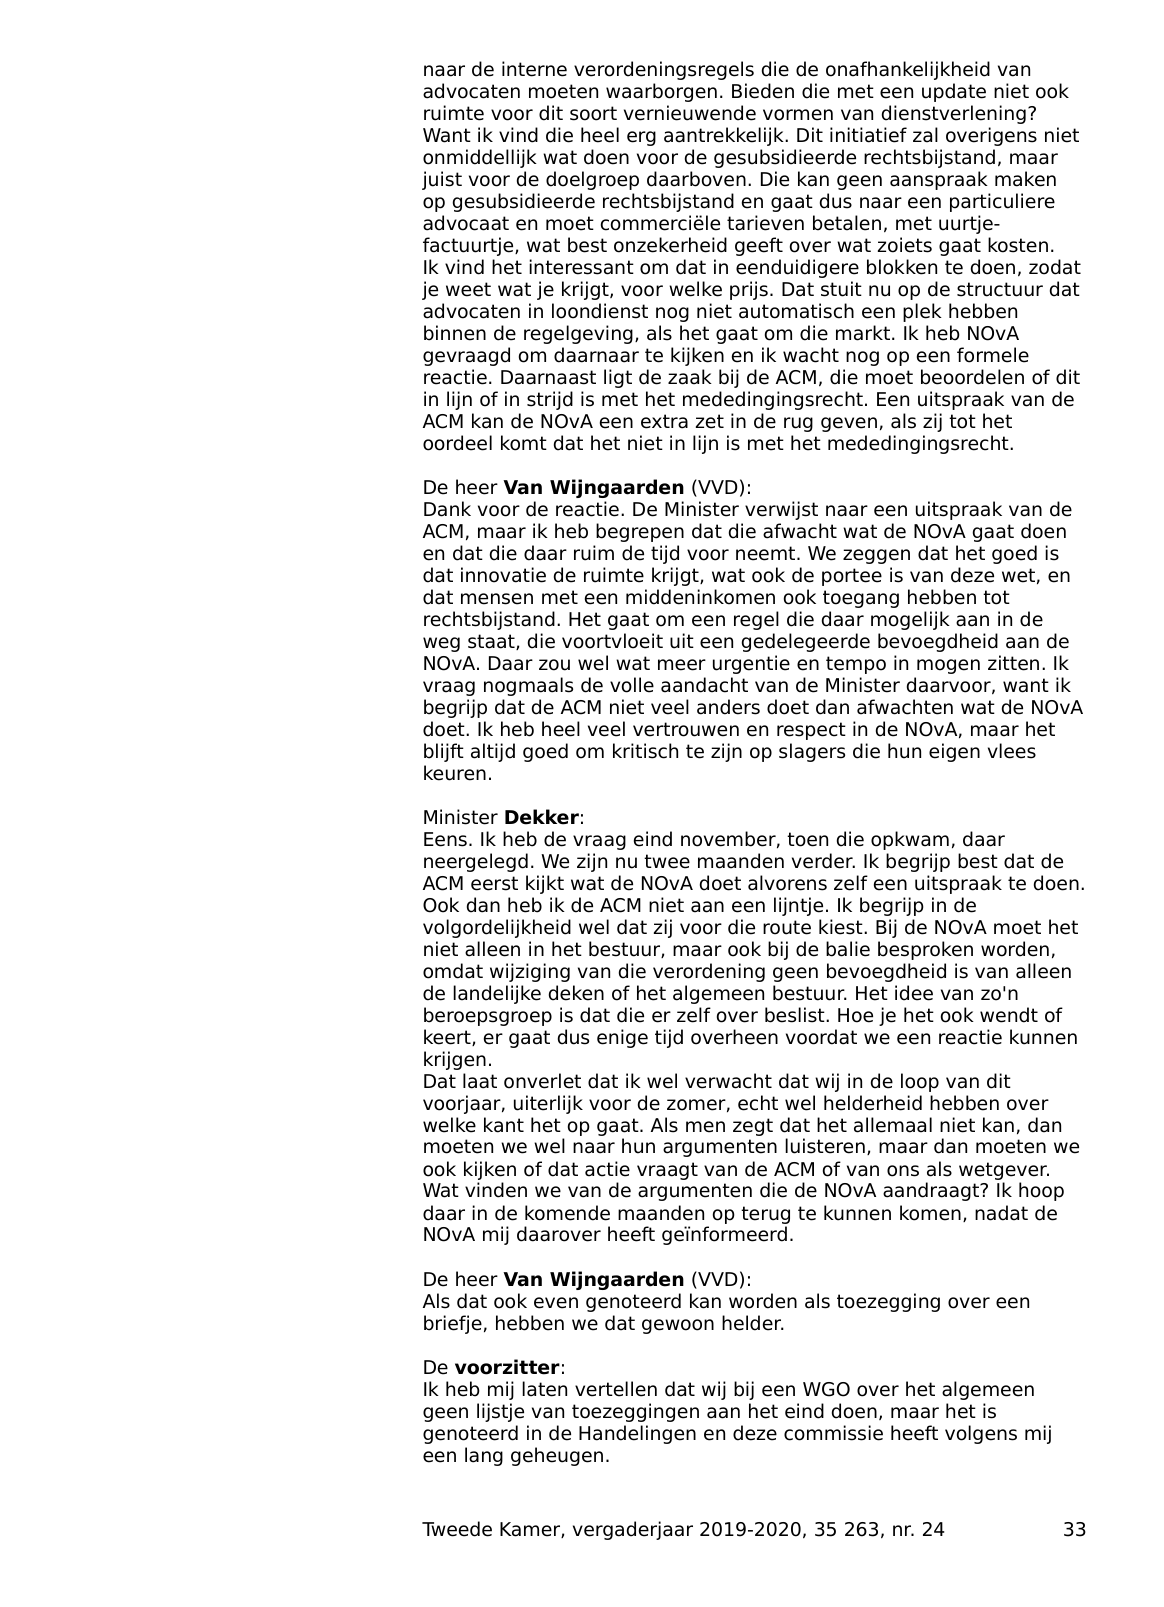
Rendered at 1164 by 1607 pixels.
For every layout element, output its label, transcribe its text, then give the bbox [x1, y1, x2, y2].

text Dat laat onverlet dat ik wel verwacht dat wij in de loop van dit voorjaar, uiterlijk voor de zomer, echt wel helderheid hebben over welke kant het op gaat. Als men zegt dat het allemaal niet kan, dan moeten we wel naar hun argumenten luisteren, maar dan moeten we ook kijken of dat actie vraagt van de ACM of van ons als wetgever. Wat vinden we van de argumenten die de NOvA aandraagt? Ik hoop daar in de komende maanden op terug te kunnen komen, nadat de NOvA mij daarover heeft geïnformeerd. [422, 1071, 1087, 1246]
text Ik heb mij laten vertellen dat wij bij een WGO over het algemeen geen lijstje van toezeggingen aan het eind doen, maar het is genoteerd in de Handelingen en deze commissie heeft volgens mij een lang geheugen. [422, 1379, 1087, 1467]
text De heer Van Wijngaarden (VVD): [422, 1268, 1087, 1291]
text Dank voor de reactie. De Minister verwijst naar een uitspraak van de ACM, maar ik heb begrepen dat die afwacht wat de NOvA gaat doen en dat die daar ruim de tijd voor neemt. We zeggen dat het goed is dat innovatie de ruimte krijgt, wat ook de portee is van deze wet, en dat mensen met een middeninkomen ook toegang hebben tot rechtsbijstand. Het gaat om een regel die daar mogelijk aan in de weg staat, die voortvloeit uit een gedelegeerde bevoegdheid aan de NOvA. Daar zou wel wat meer urgentie en tempo in mogen zitten. Ik vraag nogmaals de volle aandacht van de Minister daarvoor, want ik begrijp dat de ACM niet veel anders doet dan afwachten wat de NOvA doet. Ik heb heel veel vertrouwen en respect in de NOvA, maar het blijft altijd goed om kritisch te zijn op slagers die hun eigen vlees keuren. [422, 499, 1087, 784]
text Als dat ook even genoteerd kan worden als toezegging over een briefje, hebben we dat gewoon helder. [422, 1291, 1087, 1334]
text De voorzitter: [422, 1357, 1087, 1379]
text Minister Dekker: [422, 807, 1087, 829]
text De heer Van Wijngaarden (VVD): [422, 477, 1087, 499]
text naar de interne verordeningsregels die de onafhankelijkheid van advocaten moeten waarborgen. Bieden die met een update niet ook ruimte voor dit soort vernieuwende vormen van dienstverlening? Want ik vind die heel erg aantrekkelijk. Dit initiatief zal overigens niet onmiddellijk wat doen voor de gesubsidieerde rechtsbijstand, maar juist voor de doelgroep daarboven. Die kan geen aanspraak maken op gesubsidieerde rechtsbijstand en gaat dus naar een particuliere advocaat en moet commerciële tarieven betalen, met uurtje-factuurtje, wat best onzekerheid geeft over wat zoiets gaat kosten. [422, 59, 1087, 257]
text Eens. Ik heb de vraag eind november, toen die opkwam, daar neergelegd. We zijn nu twee maanden verder. Ik begrijp best dat de ACM eerst kijkt wat de NOvA doet alvorens zelf een uitspraak te doen. Ook dan heb ik de ACM niet aan een lijntje. Ik begrijp in de volgordelijkheid wel dat zij voor die route kiest. Bij de NOvA moet het niet alleen in het bestuur, maar ook bij de balie besproken worden, omdat wijziging van die verordening geen bevoegdheid is van alleen de landelijke deken of het algemeen bestuur. Het idee van zo'n beroepsgroep is dat die er zelf over beslist. Hoe je het ook wendt of keert, er gaat dus enige tijd overheen voordat we een reactie kunnen krijgen. [422, 829, 1087, 1071]
text Ik vind het interessant om dat in eenduidigere blokken te doen, zodat je weet wat je krijgt, voor welke prijs. Dat stuit nu op de structuur dat advocaten in loondienst nog niet automatisch een plek hebben binnen de regelgeving, als het gaat om die markt. Ik heb NOvA gevraagd om daarnaar te kijken en ik wacht nog op een formele reactie. Daarnaast ligt de zaak bij de ACM, die moet beoordelen of dit in lijn of in strijd is met het mededingingsrecht. Een uitspraak van de ACM kan de NOvA een extra zet in de rug geven, als zij tot het oordeel komt dat het niet in lijn is met het mededingingsrecht. [422, 257, 1087, 455]
